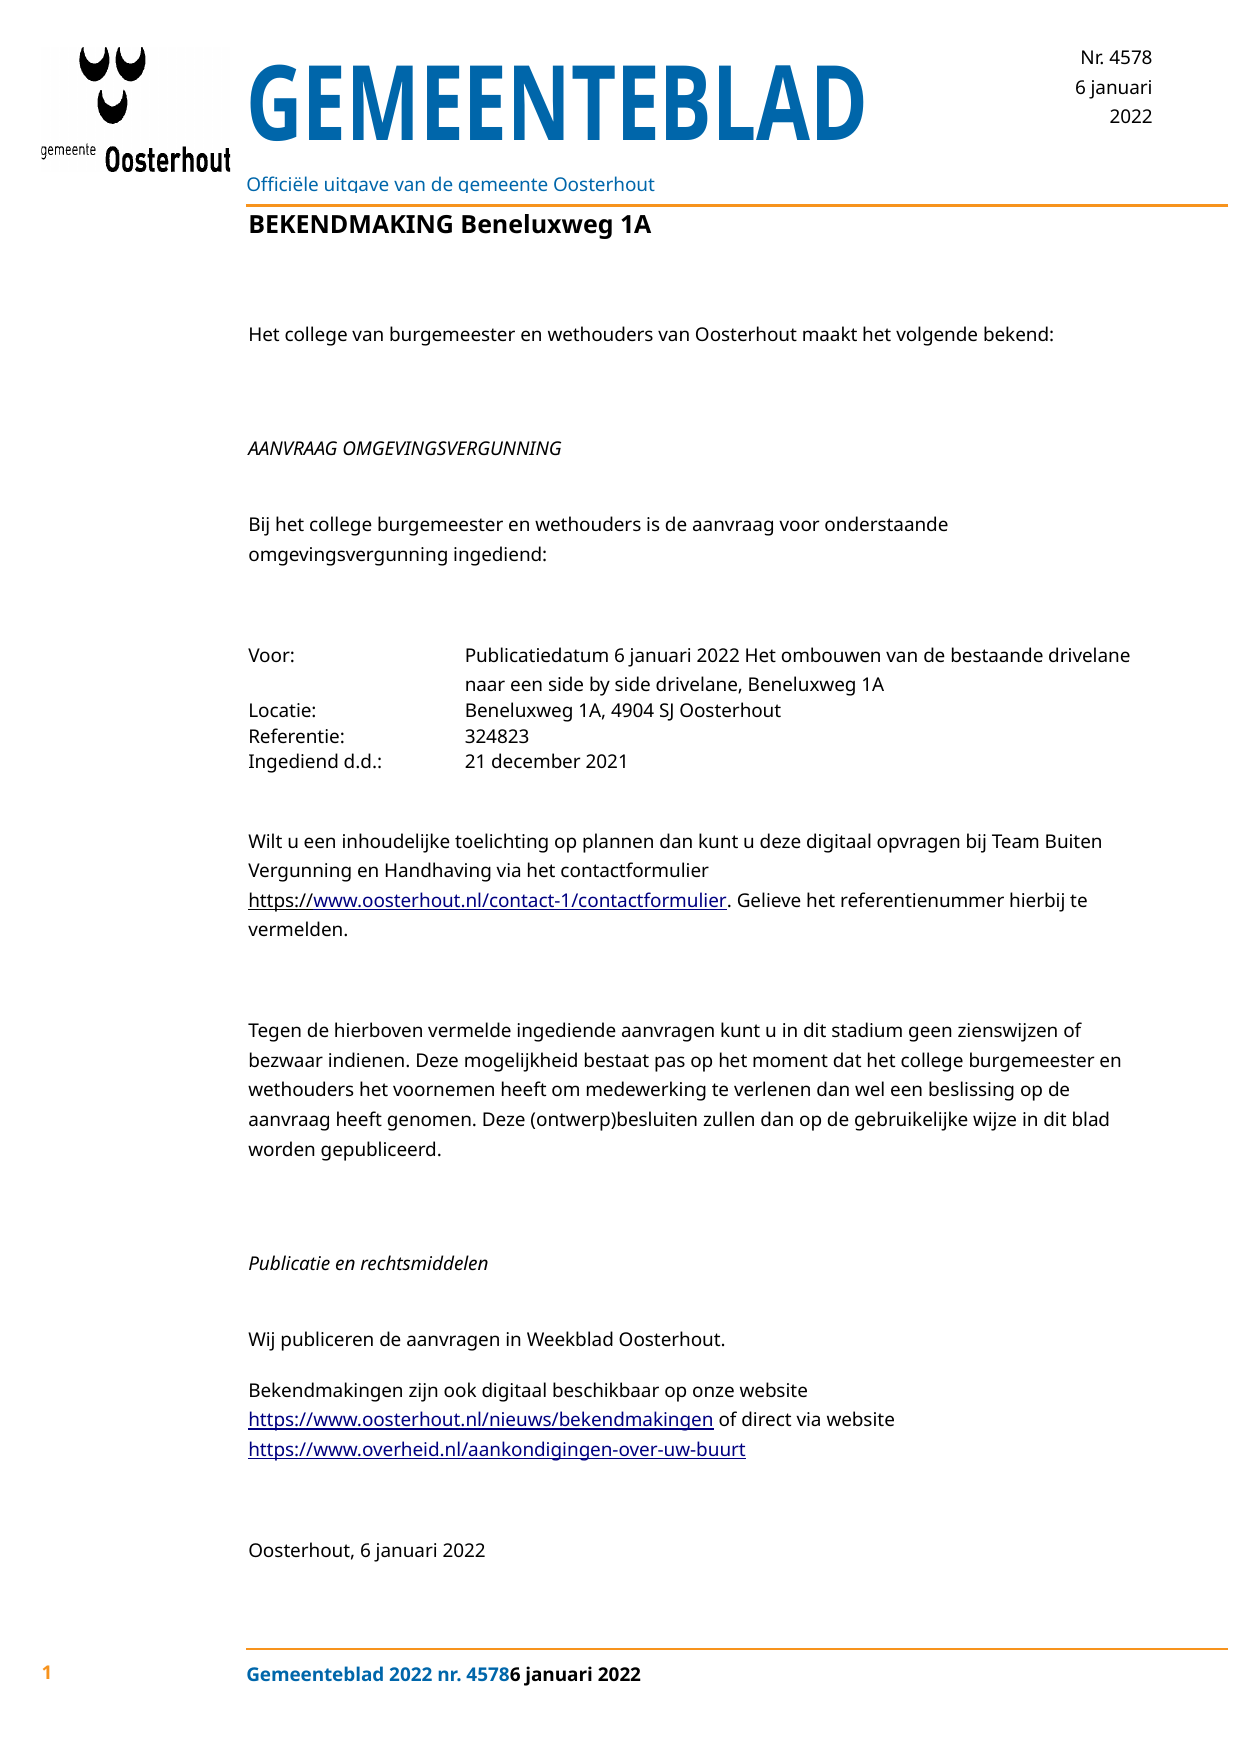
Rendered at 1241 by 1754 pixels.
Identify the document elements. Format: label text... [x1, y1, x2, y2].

text Oosterhout, 6 januari 2022 [248, 1537, 1152, 1562]
text Het college van burgemeester en wethouders van Oosterhout maakt het volgende bekend: [248, 321, 1152, 346]
table_header Publicatiedatum 6 januari 2022 Het ombouwen van de bestaande drivelane naar een side by side drivelane, Beneluxweg 1A [465, 642, 1152, 697]
table_cell Locatie: [248, 697, 464, 723]
table_cell Beneluxweg 1A, 4904 SJ Oosterhout [465, 697, 1152, 723]
text Tegen de hierboven vermelde ingediende aanvragen kunt u in dit stadium geen zienswijzen of bezwaar indienen. Deze mogelijkheid bestaat pas op het moment dat het college burgemeester en wethouders het voornemen heeft om medewerking te verlenen dan wel een beslissing op de aanvraag heeft genomen. Deze (ontwerp)besluiten zullen dan op de gebruikelijke wijze in dit blad worden gepubliceerd. [248, 1017, 1152, 1162]
picture [41, 47, 231, 172]
table_cell 21 december 2021 [465, 749, 1152, 774]
table_cell Referentie: [248, 723, 464, 748]
text Wij publiceren de aanvragen in Weekblad Oosterhout. [248, 1326, 1152, 1352]
table_cell Ingediend d.d.: [248, 749, 464, 774]
text Wilt u een inhoudelijke toelichting op plannen dan kunt u deze digitaal opvragen bij Team Buiten Vergunning en Handhaving via het contactformulier https://www.oosterhout.nl/contact-1/contactformulier. Gelieve het referentienummer hierbij te vermelden. [248, 828, 1152, 942]
text Bekendmakingen zijn ook digitaal beschikbaar op onze website https://www.oosterhout.nl/nieuws/bekendmakingen of direct via website https://www.overheid.nl/aankondigingen-over-uw-buurt [248, 1377, 1152, 1462]
text AANVRAAG OMGEVINGSVERGUNNING [248, 435, 1152, 461]
text BEKENDMAKING Beneluxweg 1A [248, 207, 1152, 241]
table_cell 324823 [465, 723, 1152, 748]
text Bij het college burgemeester en wethouders is de aanvraag voor onderstaande omgevingsvergunning ingediend: [248, 511, 1152, 567]
text Publicatie en rechtsmiddelen [248, 1250, 1152, 1276]
table_header Voor: [248, 642, 464, 697]
